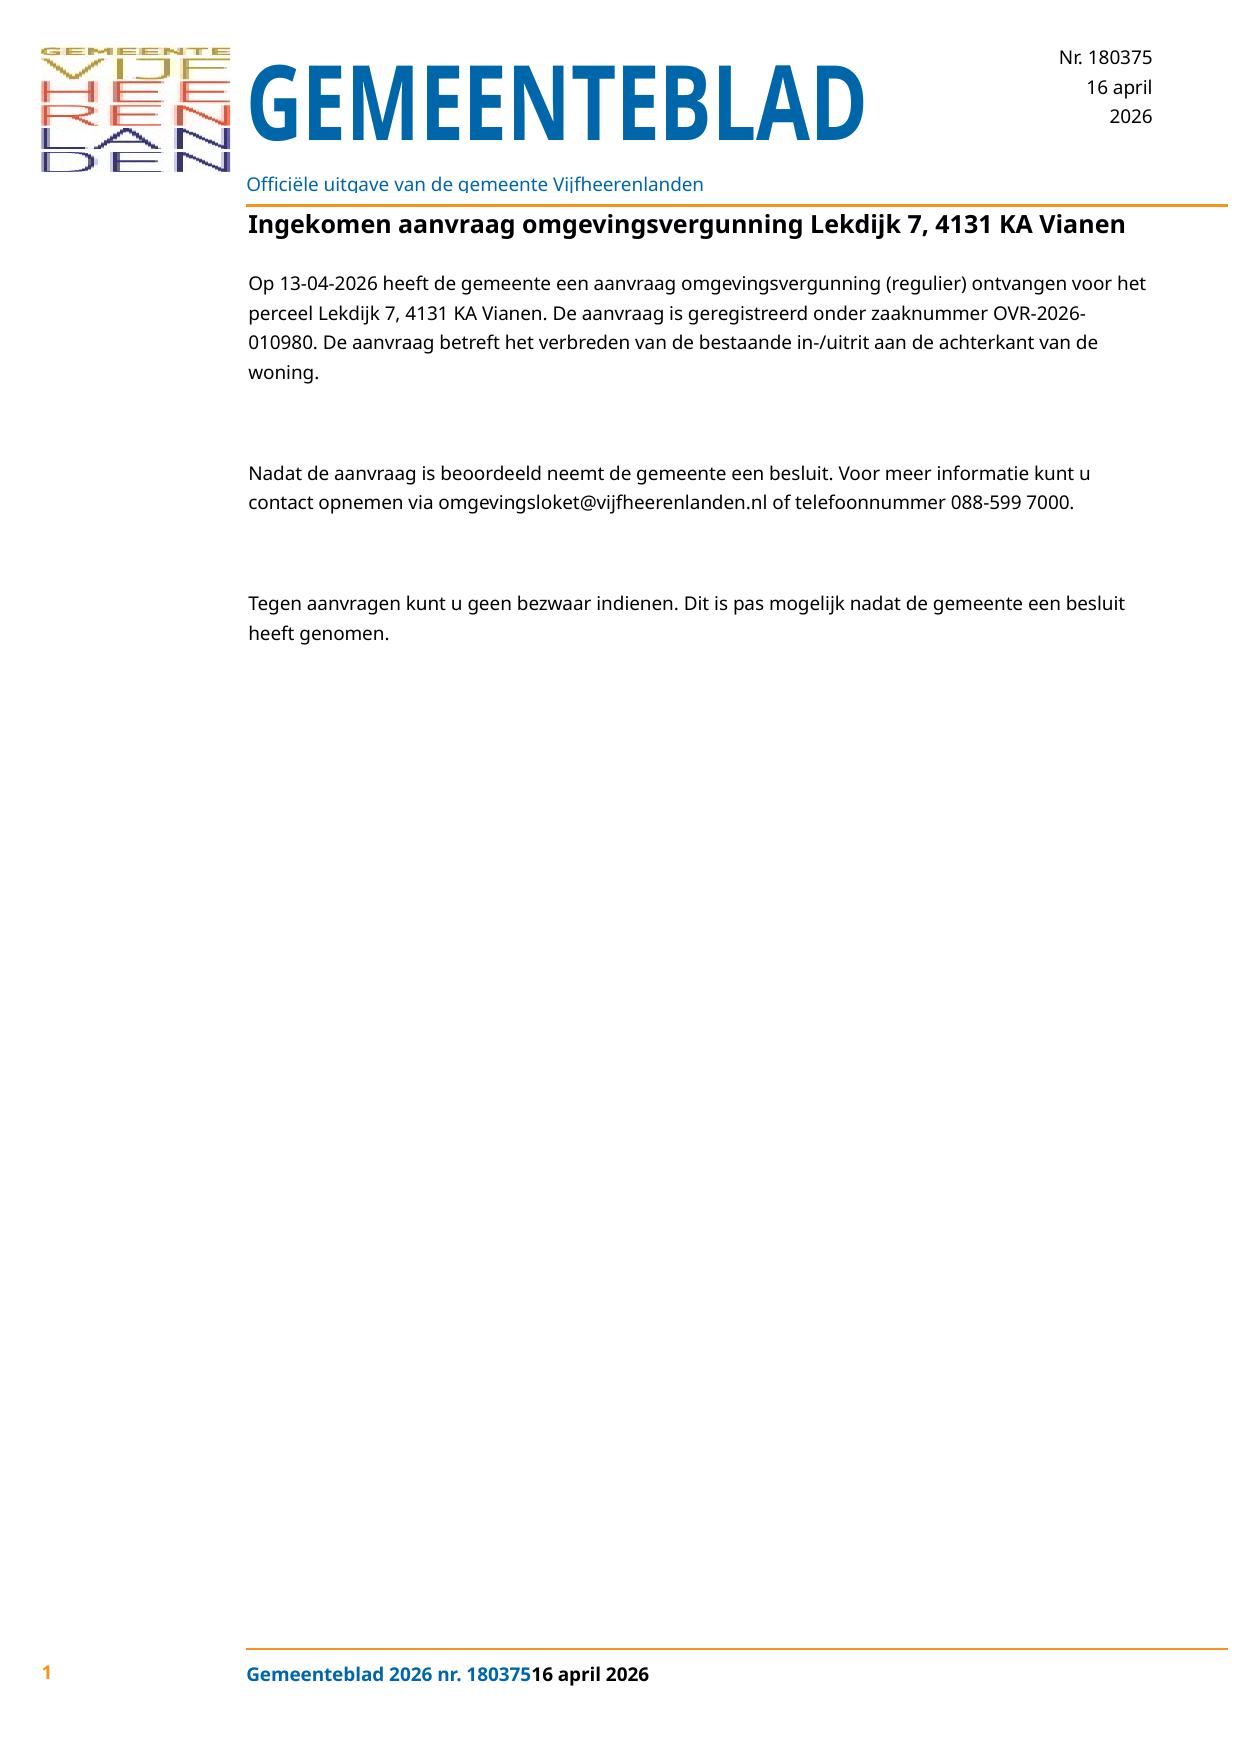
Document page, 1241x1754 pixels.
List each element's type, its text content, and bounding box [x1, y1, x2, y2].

picture [41, 47, 231, 172]
text Nadat de aanvraag is beoordeeld neemt de gemeente een besluit. Voor meer informatie kunt u contact opnemen via omgevingsloket@vijfheerenlanden.nl of telefoonnummer 088-599 7000. [248, 460, 1152, 515]
text Op 13-04-2026 heeft de gemeente een aanvraag omgevingsvergunning (regulier) ontvangen voor het perceel Lekdijk 7, 4131 KA Vianen. De aanvraag is geregistreerd onder zaaknummer OVR-2026-010980. De aanvraag betreft het verbreden van de bestaande in-/uitrit aan de achterkant van de woning. [248, 270, 1152, 385]
text Tegen aanvragen kunt u geen bezwaar indienen. Dit is pas mogelijk nadat de gemeente een besluit heeft genomen. [248, 590, 1152, 646]
text Ingekomen aanvraag omgevingsvergunning Lekdijk 7, 4131 KA Vianen [248, 207, 1152, 241]
